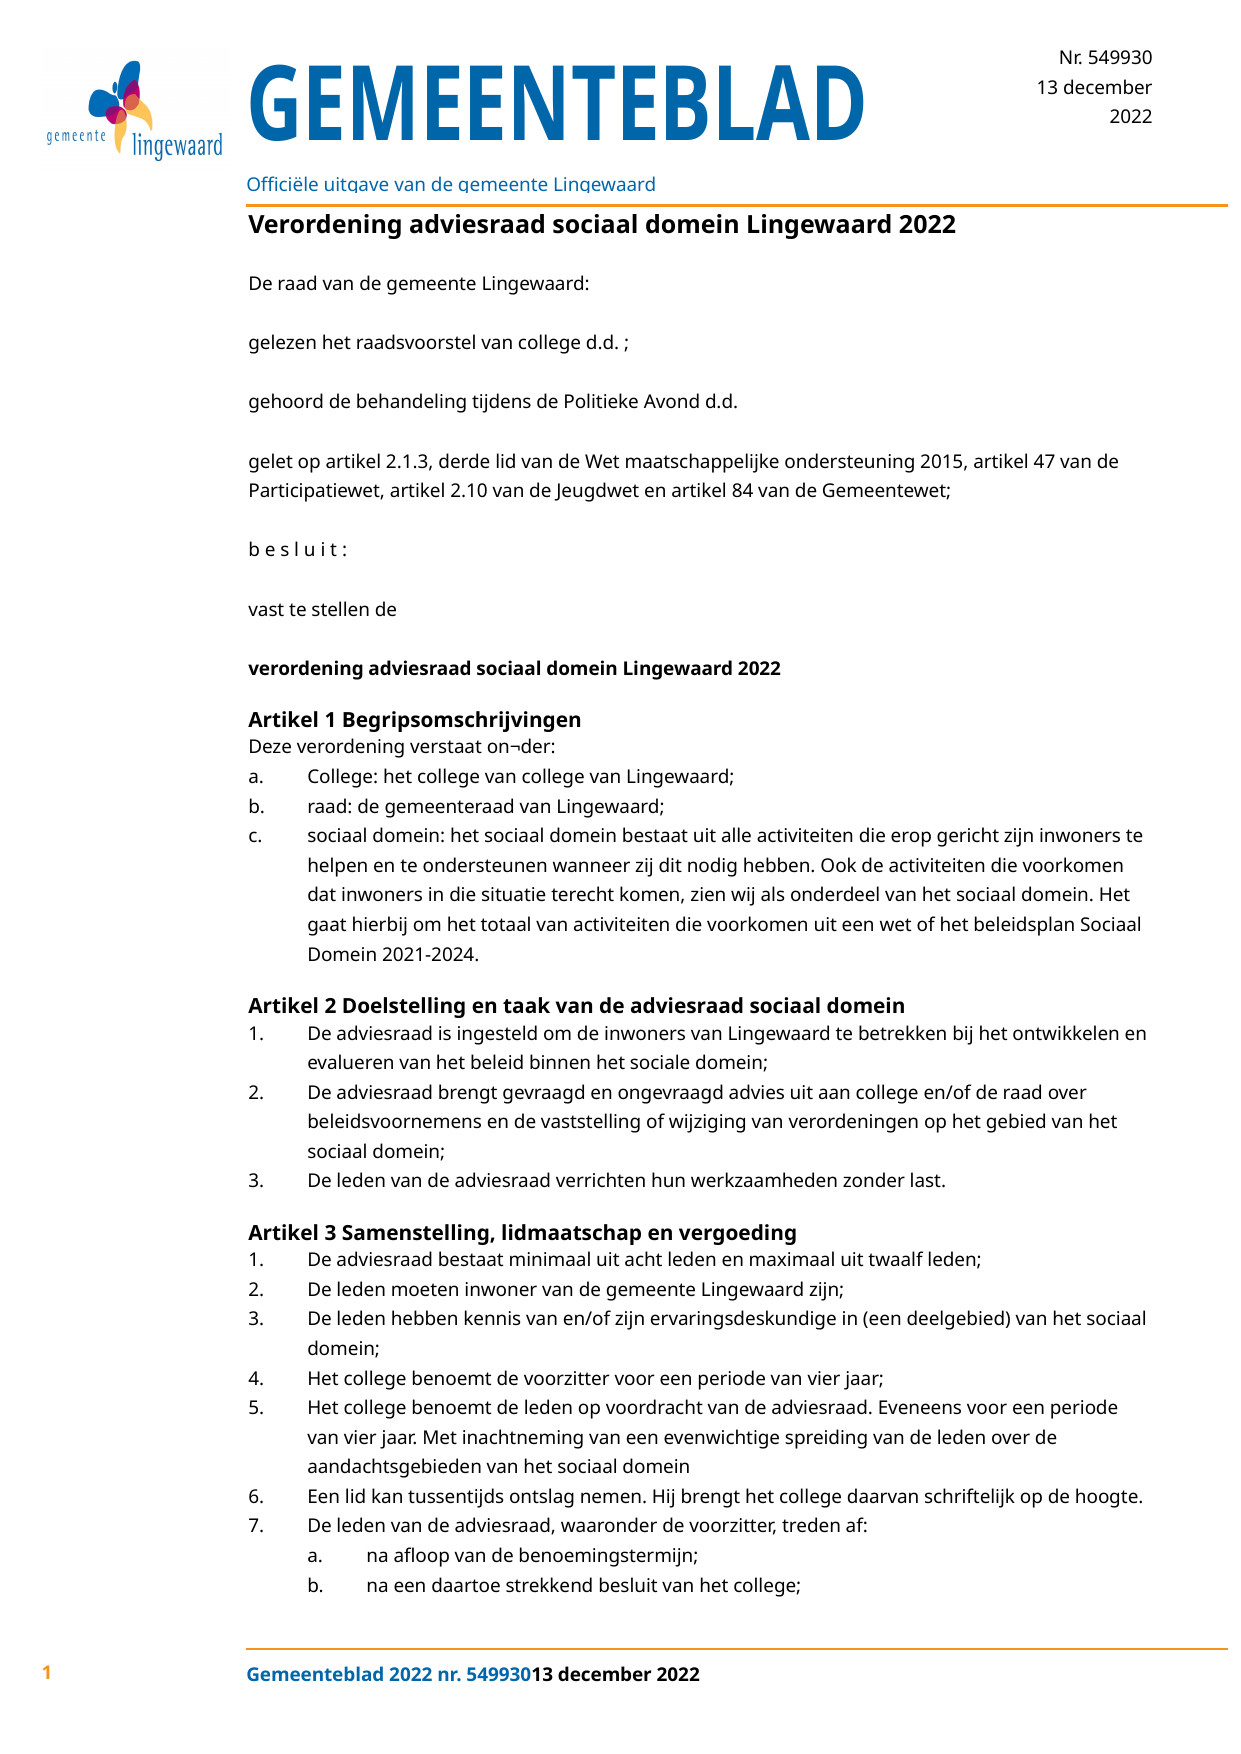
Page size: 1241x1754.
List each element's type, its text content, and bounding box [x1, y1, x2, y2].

text De raad van de gemeente Lingewaard: [248, 270, 1152, 296]
list De leden van de adviesraad verrichten hun werkzaamheden zonder last. [248, 1168, 1152, 1193]
list Het college benoemt de voorzitter voor een periode van vier jaar; [248, 1365, 1152, 1391]
text Artikel 1 Begripsomschrijvingen [248, 705, 1152, 734]
list raad: de gemeenteraad van Lingewaard; [248, 793, 1152, 819]
text Verordening adviesraad sociaal domein Lingewaard 2022 [248, 207, 1152, 241]
list sociaal domein: het sociaal domein bestaat uit alle activiteiten die erop gericht zijn inwoners te helpen en te ondersteunen wanneer zij dit nodig hebben. Ook de activiteiten die voorkomen dat inwoners in die situatie terecht komen, zien wij als onderdeel van het sociaal domein. Het gaat hierbij om het totaal van activiteiten die voorkomen uit een wet of het beleidsplan Sociaal Domein 2021-2024. [248, 822, 1152, 967]
list na een daartoe strekkend besluit van het college; [307, 1572, 1152, 1598]
text Artikel 2 Doelstelling en taak van de adviesraad sociaal domein [248, 991, 1152, 1020]
list De adviesraad brengt gevraagd en ongevraagd advies uit aan college en/of de raad over beleidsvoornemens en de vaststelling of wijziging van verordeningen op het gebied van het sociaal domein; [248, 1079, 1152, 1164]
text gelet op artikel 2.1.3, derde lid van de Wet maatschappelijke ondersteuning 2015, artikel 47 van de Participatiewet, artikel 2.10 van de Jeugdwet en artikel 84 van de Gemeentewet; [248, 448, 1152, 503]
list De adviesraad bestaat minimaal uit acht leden en maximaal uit twaalf leden; [248, 1246, 1152, 1272]
text Artikel 3 Samenstelling, lidmaatschap en vergoeding [248, 1218, 1152, 1246]
list De leden hebben kennis van en/of zijn ervaringsdeskundige in (een deelgebied) van het sociaal domein; [248, 1306, 1152, 1361]
list na afloop van de benoemingstermijn; [307, 1542, 1152, 1568]
list College: het college van college van Lingewaard; [248, 763, 1152, 789]
list Een lid kan tussentijds ontslag nemen. Hij brengt het college daarvan schriftelijk op de hoogte. [248, 1483, 1152, 1509]
text gehoord de behandeling tijdens de Politieke Avond d.d. [248, 389, 1152, 414]
list De leden van de adviesraad, waaronder de voorzitter, treden af: [248, 1513, 1152, 1538]
text vast te stellen de [248, 596, 1152, 621]
text Deze verordening verstaat on¬der: [248, 734, 1152, 759]
list De leden moeten inwoner van de gemeente Lingewaard zijn; [248, 1276, 1152, 1302]
list Het college benoemt de leden op voordracht van de adviesraad. Eveneens voor een periode van vier jaar. Met inachtneming van een evenwichtige spreiding van de leden over de aandachtsgebieden van het sociaal domein [248, 1394, 1152, 1479]
text gelezen het raadsvoorstel van college d.d. ; [248, 329, 1152, 355]
list De adviesraad is ingesteld om de inwoners van Lingewaard te betrekken bij het ontwikkelen en evalueren van het beleid binnen het sociale domein; [248, 1020, 1152, 1075]
text b e s l u i t : [248, 537, 1152, 562]
text verordening adviesraad sociaal domein Lingewaard 2022 [248, 655, 1152, 681]
picture [41, 47, 231, 172]
